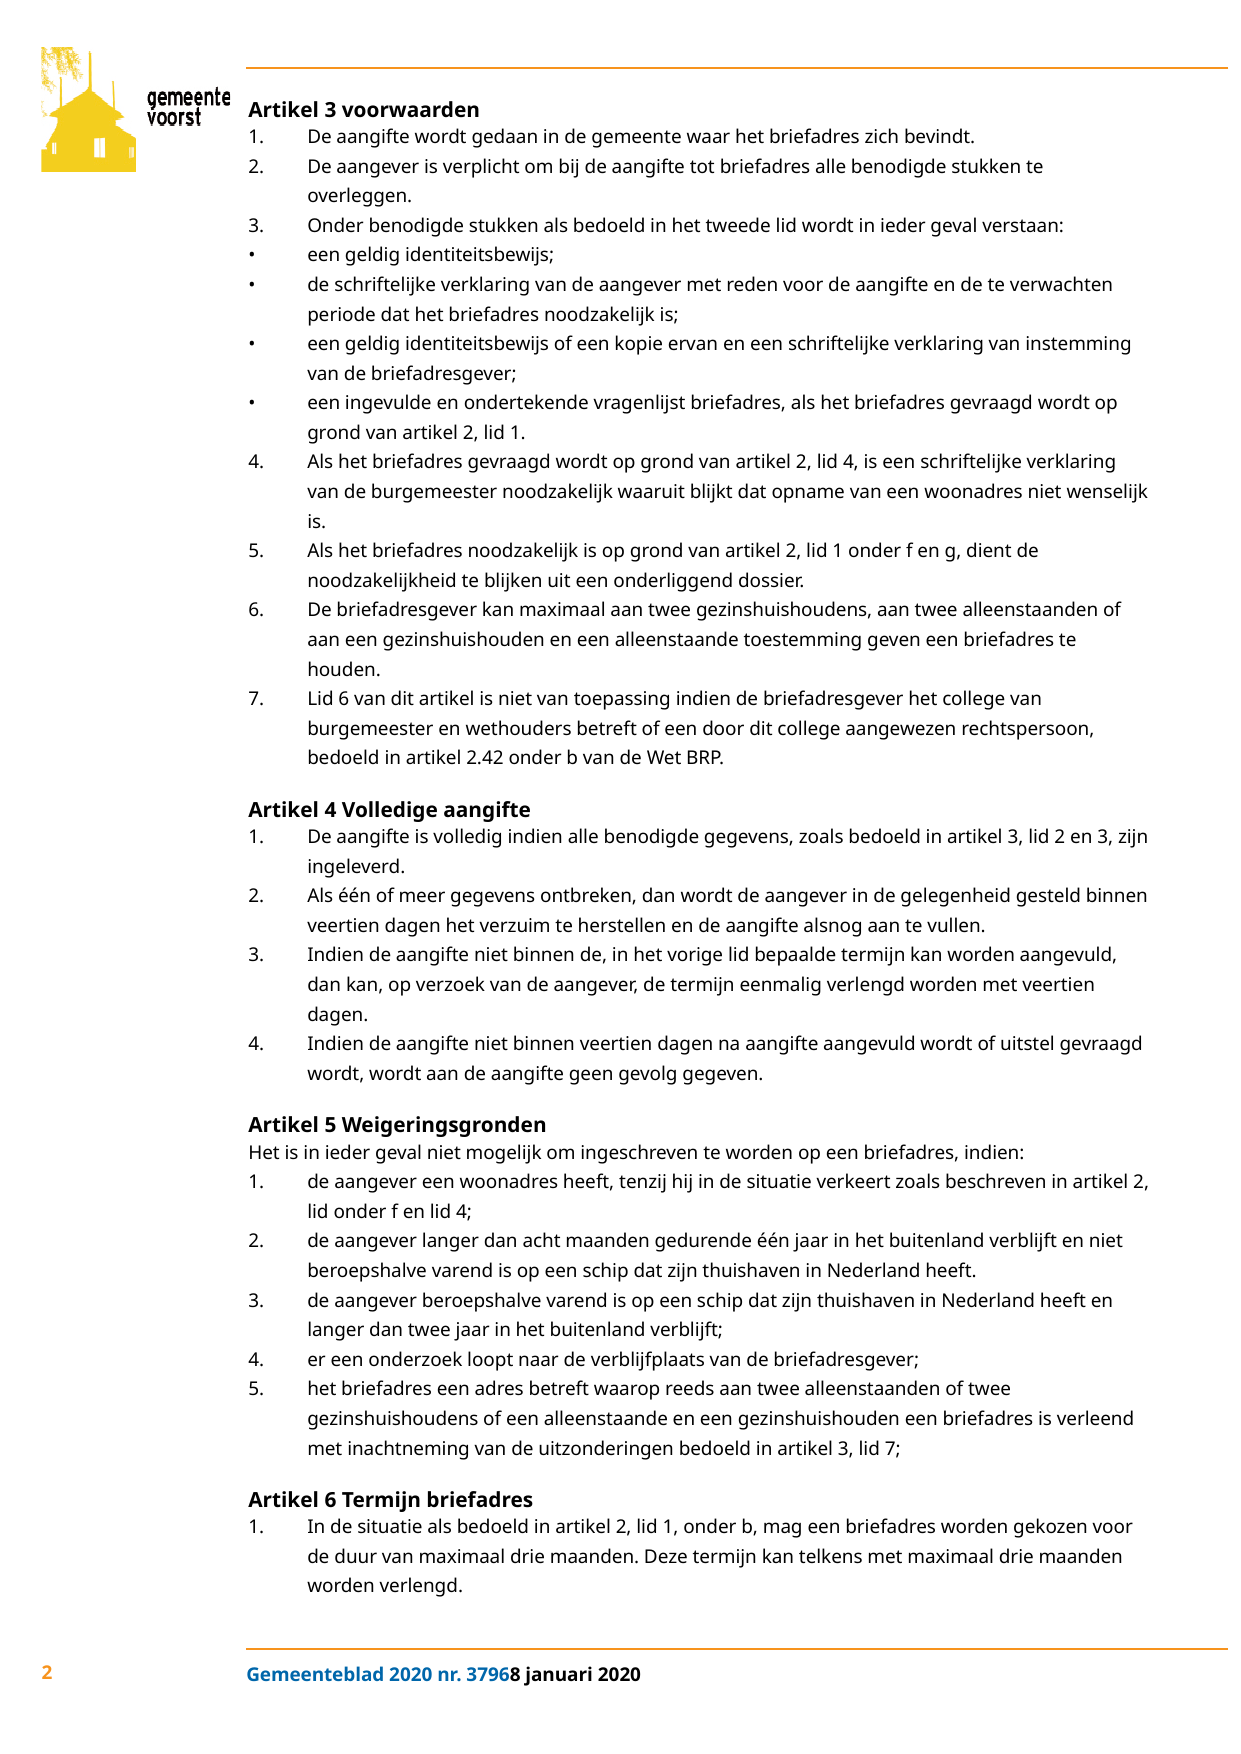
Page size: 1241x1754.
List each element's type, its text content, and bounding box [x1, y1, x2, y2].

list Lid 6 van dit artikel is niet van toepassing indien de briefadresgever het college van burgemeester en wethouders betreft of een door dit college aangewezen rechtspersoon, bedoeld in artikel 2.42 onder b van de Wet BRP. [248, 685, 1152, 770]
list er een onderzoek loopt naar de verblijfplaats van de briefadresgever; [248, 1346, 1152, 1372]
list Als één of meer gegevens ontbreken, dan wordt de aangever in de gelegenheid gesteld binnen veertien dagen het verzuim te herstellen en de aangifte alsnog aan te vullen. [248, 882, 1152, 938]
list De aangever is verplicht om bij de aangifte tot briefadres alle benodigde stukken te overleggen. [248, 153, 1152, 208]
list de aangever beroepshalve varend is op een schip dat zijn thuishaven in Nederland heeft en langer dan twee jaar in het buitenland verblijft; [248, 1287, 1152, 1342]
text Artikel 3 voorwaarden [248, 95, 1152, 123]
list de aangever langer dan acht maanden gedurende één jaar in het buitenland verblijft en niet beroepshalve varend is op een schip dat zijn thuishaven in Nederland heeft. [248, 1228, 1152, 1283]
list de aangever een woonadres heeft, tenzij hij in de situatie verkeert zoals beschreven in artikel 2, lid onder f en lid 4; [248, 1168, 1152, 1224]
list Indien de aangifte niet binnen de, in het vorige lid bepaalde termijn kan worden aangevuld, dan kan, op verzoek van de aangever, de termijn eenmalig verlengd worden met veertien dagen. [248, 942, 1152, 1027]
list de schriftelijke verklaring van de aangever met reden voor de aangifte en de te verwachten periode dat het briefadres noodzakelijk is; [248, 271, 1152, 326]
list De briefadresgever kan maximaal aan twee gezinshuishoudens, aan twee alleenstaanden of aan een gezinshuishouden en een alleenstaande toestemming geven een briefadres te houden. [248, 597, 1152, 681]
list een geldig identiteitsbewijs of een kopie ervan en een schriftelijke verklaring van instemming van de briefadresgever; [248, 330, 1152, 386]
text Artikel 4 Volledige aangifte [248, 795, 1152, 823]
list De aangifte is volledig indien alle benodigde gegevens, zoals bedoeld in artikel 3, lid 2 en 3, zijn ingeleverd. [248, 823, 1152, 879]
text Artikel 5 Weigeringsgronden [248, 1110, 1152, 1139]
list De aangifte wordt gedaan in de gemeente waar het briefadres zich bevindt. [248, 123, 1152, 149]
list een ingevulde en ondertekende vragenlijst briefadres, als het briefadres gevraagd wordt op grond van artikel 2, lid 1. [248, 389, 1152, 445]
list Onder benodigde stukken als bedoeld in het tweede lid wordt in ieder geval verstaan: [248, 212, 1152, 238]
list In de situatie als bedoeld in artikel 2, lid 1, onder b, mag een briefadres worden gekozen voor de duur van maximaal drie maanden. Deze termijn kan telkens met maximaal drie maanden worden verlengd. [248, 1513, 1152, 1598]
list Als het briefadres gevraagd wordt op grond van artikel 2, lid 4, is een schriftelijke verklaring van de burgemeester noodzakelijk waaruit blijkt dat opname van een woonadres niet wenselijk is. [248, 449, 1152, 533]
list Indien de aangifte niet binnen veertien dagen na aangifte aangevuld wordt of uitstel gevraagd wordt, wordt aan de aangifte geen gevolg gegeven. [248, 1030, 1152, 1086]
list het briefadres een adres betreft waarop reeds aan twee alleenstaanden of twee gezinshuishoudens of een alleenstaande en een gezinshuishouden een briefadres is verleend met inachtneming van de uitzonderingen bedoeld in artikel 3, lid 7; [248, 1376, 1152, 1460]
text Het is in ieder geval niet mogelijk om ingeschreven te worden op een briefadres, indien: [248, 1139, 1152, 1164]
list een geldig identiteitsbewijs; [248, 242, 1152, 267]
list Als het briefadres noodzakelijk is op grond van artikel 2, lid 1 onder f en g, dient de noodzakelijkheid te blijken uit een onderliggend dossier. [248, 537, 1152, 593]
text Artikel 6 Termijn briefadres [248, 1485, 1152, 1513]
picture [41, 47, 231, 172]
